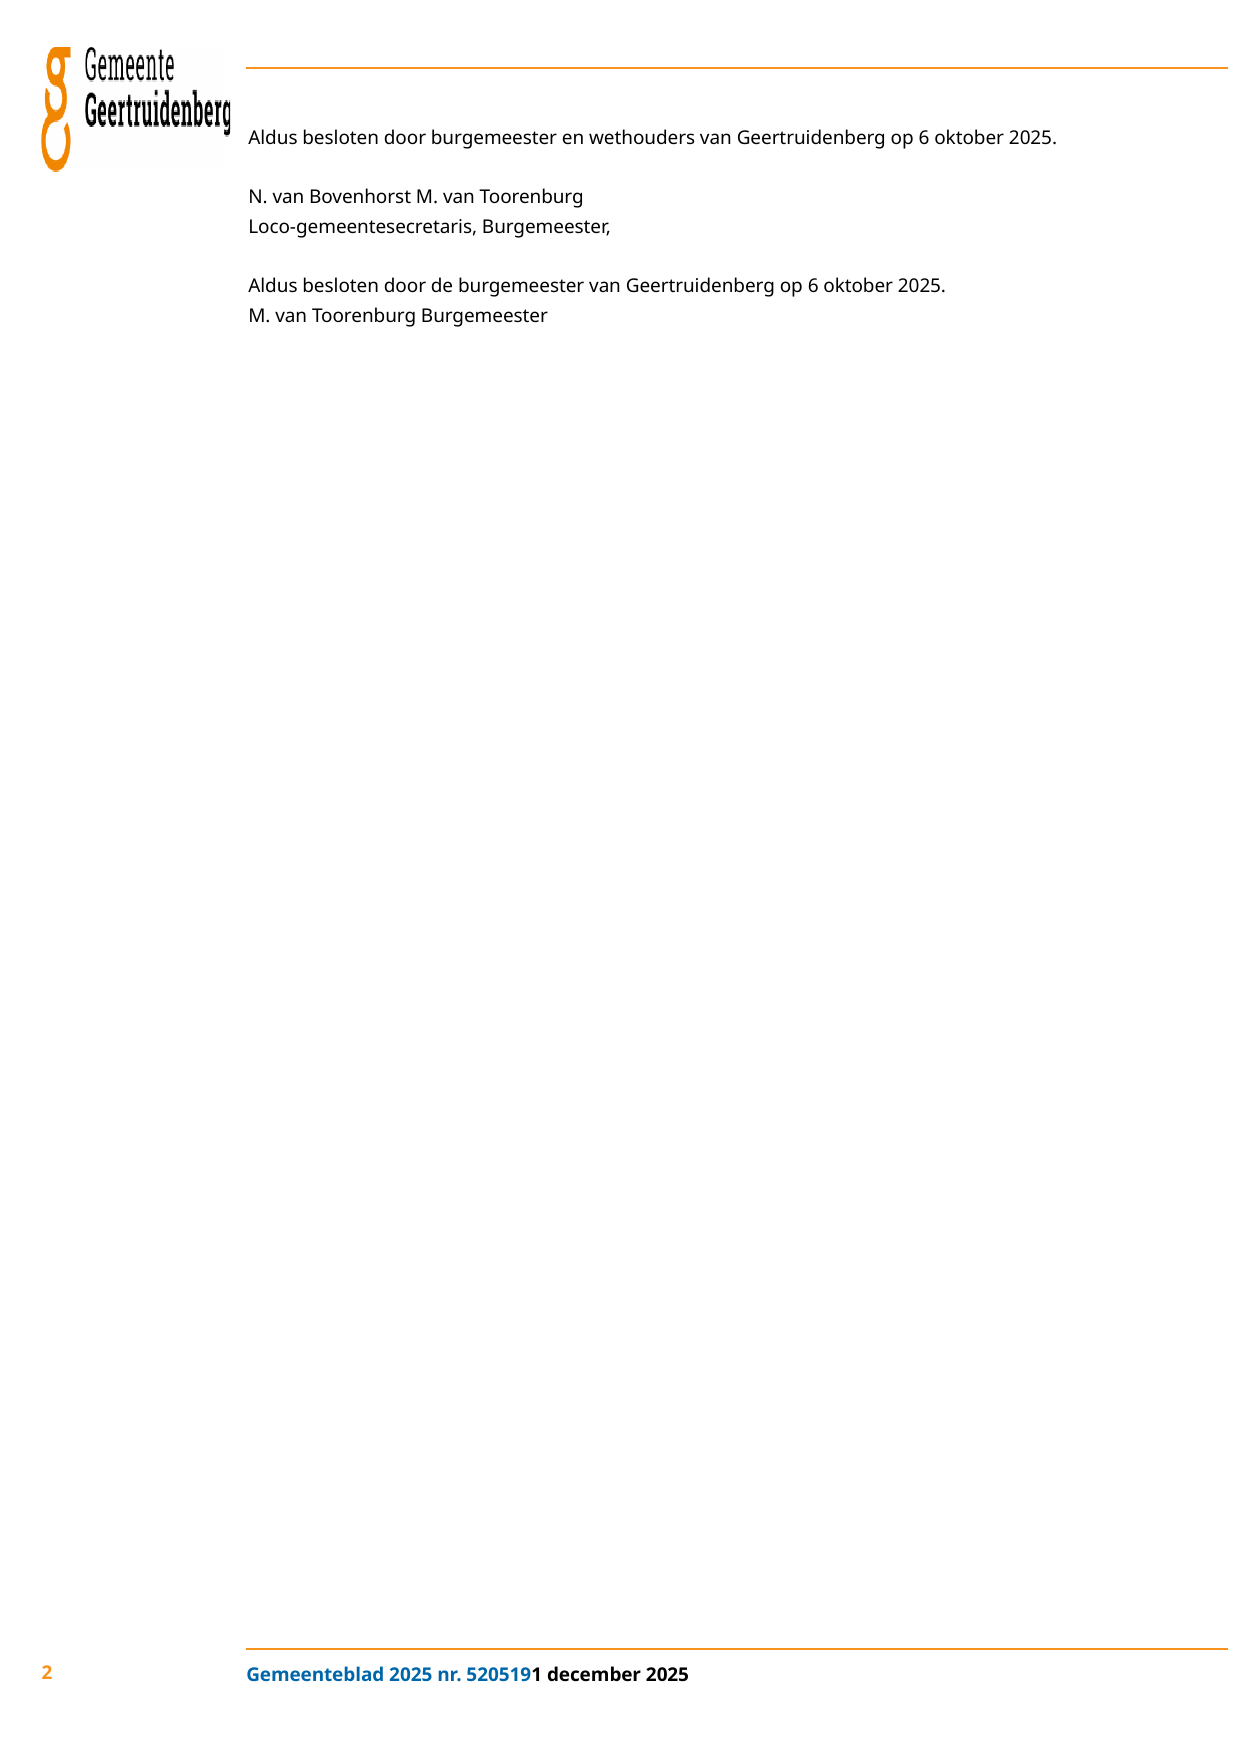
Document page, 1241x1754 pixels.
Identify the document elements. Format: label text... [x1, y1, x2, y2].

text Aldus besloten door burgemeester en wethouders van Geertruidenberg op 6 oktober 2025. [248, 124, 1152, 150]
text Aldus besloten door de burgemeester van Geertruidenberg op 6 oktober 2025. [248, 272, 1152, 298]
text M. van Toorenburg Burgemeester [248, 302, 1152, 328]
text N. van Bovenhorst M. van Toorenburg [248, 183, 1152, 209]
picture [41, 47, 231, 172]
text Loco-gemeentesecretaris, Burgemeester, [248, 213, 1152, 239]
